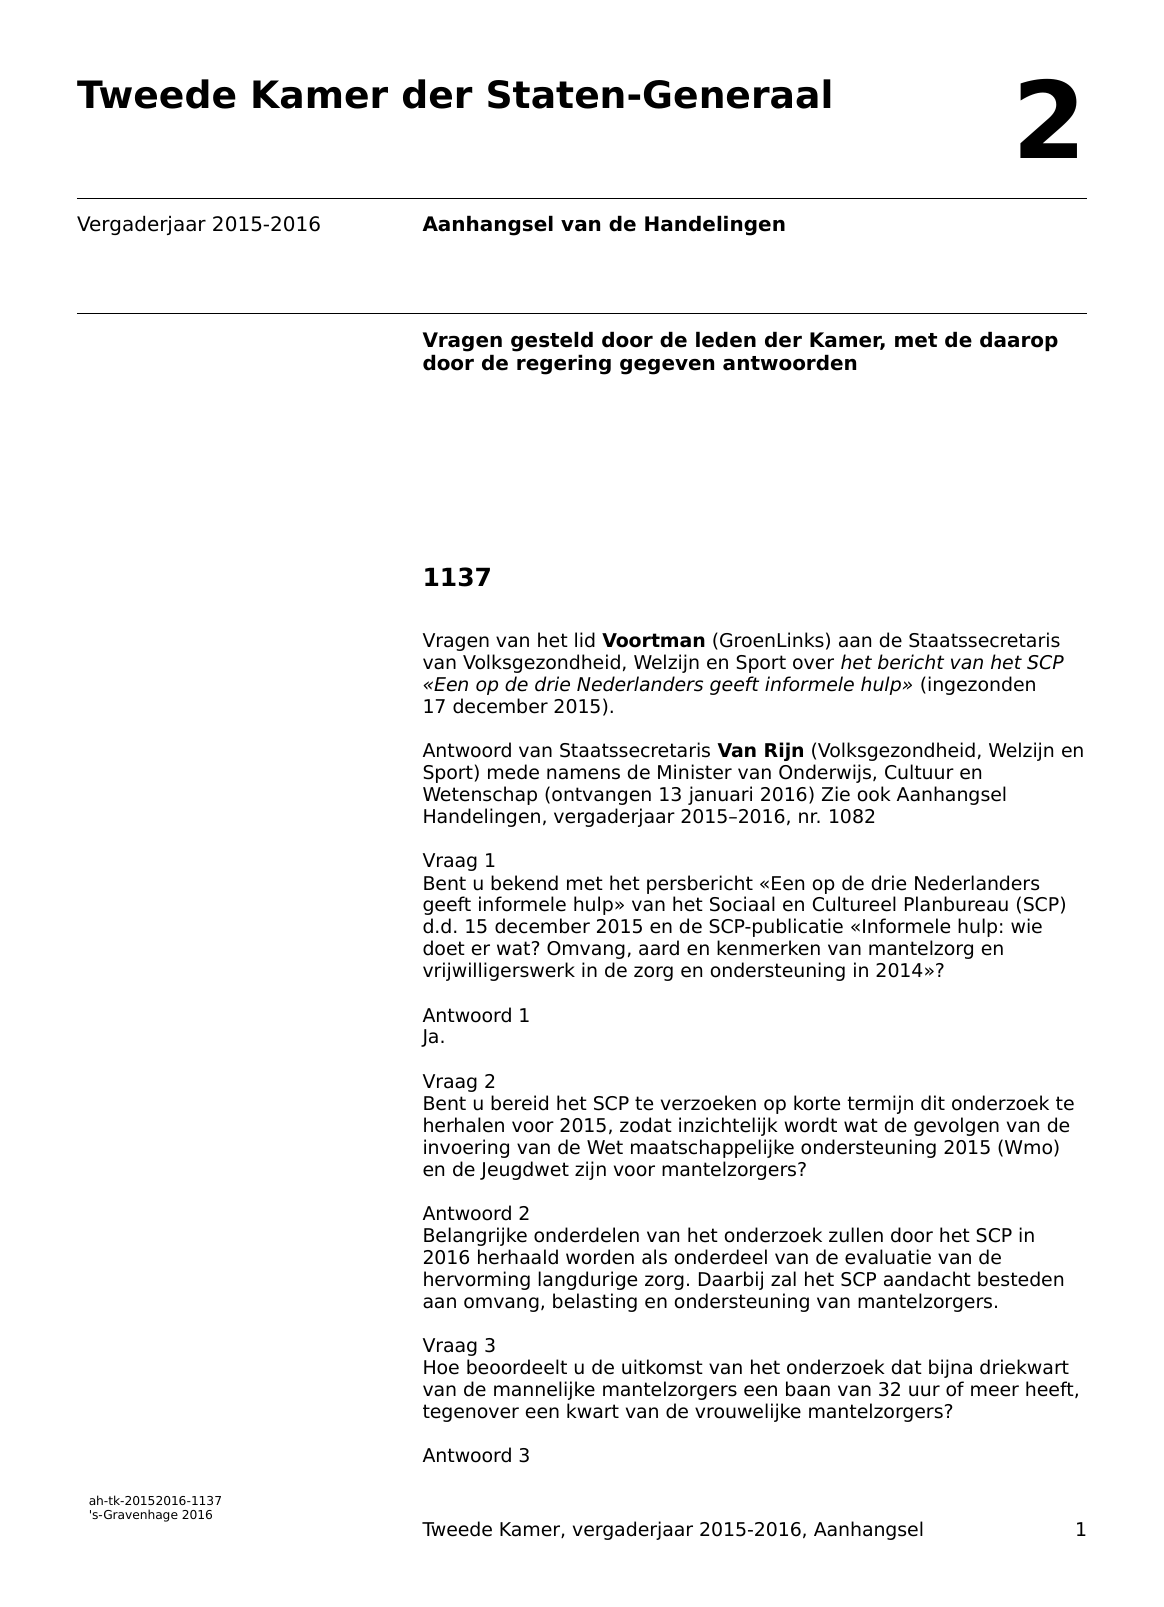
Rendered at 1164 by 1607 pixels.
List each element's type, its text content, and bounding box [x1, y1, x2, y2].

table_header 2 [886, 59, 1087, 198]
text Vragen van het lid Voortman (GroenLinks) aan de Staatssecretaris van Volksgezondheid, Welzijn en Sport over het bericht van het SCP «Een op de drie Nederlanders geeft informele hulp» (ingezonden 17 december 2015). [422, 630, 1087, 718]
text Antwoord van Staatssecretaris Van Rijn (Volksgezondheid, Welzijn en Sport) mede namens de Minister van Onderwijs, Cultuur en Wetenschap (ontvangen 13 januari 2016) Zie ook Aanhangsel Handelingen, vergaderjaar 2015–2016, nr. 1082 [422, 740, 1087, 828]
text Antwoord 2 [422, 1203, 1087, 1225]
text Vraag 1 [422, 850, 1087, 872]
text Vraag 3 [422, 1335, 1087, 1357]
text Belangrijke onderdelen van het onderzoek zullen door het SCP in 2016 herhaald worden als onderdeel van de evaluatie van de hervorming langdurige zorg. Daarbij zal het SCP aandacht besteden aan omvang, belasting en ondersteuning van mantelzorgers. [422, 1225, 1087, 1313]
text ah-tk-20152016-1137 [88, 1494, 323, 1508]
text Ja. [422, 1026, 1087, 1048]
table_cell Vragen gesteld door de leden der Kamer, met de daarop door de regering gegeven antwoorden [422, 314, 1087, 375]
text Bent u bekend met het persbericht «Een op de drie Nederlanders geeft informele hulp» van het Sociaal en Cultureel Planbureau (SCP) d.d. 15 december 2015 en de SCP-publicatie «Informele hulp: wie doet er wat? Omvang, aard en kenmerken van mantelzorg en vrijwilligerswerk in de zorg en ondersteuning in 2014»? [422, 872, 1087, 982]
table_cell [77, 314, 422, 375]
text Vraag 2 [422, 1071, 1087, 1093]
text 's-Gravenhage 2016 [88, 1508, 323, 1522]
table_cell Vergaderjaar 2015-2016 [77, 199, 422, 313]
text Antwoord 1 [422, 1004, 1087, 1026]
text Antwoord 3 [422, 1445, 1087, 1467]
text Hoe beoordeelt u de uitkomst van het onderzoek dat bijna driekwart van de mannelijke mantelzorgers een baan van 32 uur of meer heeft, tegenover een kwart van de vrouwelijke mantelzorgers? [422, 1357, 1087, 1423]
table_cell Aanhangsel van de Handelingen [422, 199, 1087, 313]
text Bent u bereid het SCP te verzoeken op korte termijn dit onderzoek te herhalen voor 2015, zodat inzichtelijk wordt wat de gevolgen van de invoering van de Wet maatschappelijke ondersteuning 2015 (Wmo) en de Jeugdwet zijn voor mantelzorgers? [422, 1093, 1087, 1181]
table_header Tweede Kamer der Staten-Generaal [77, 59, 886, 198]
text 1137 [422, 563, 1087, 592]
